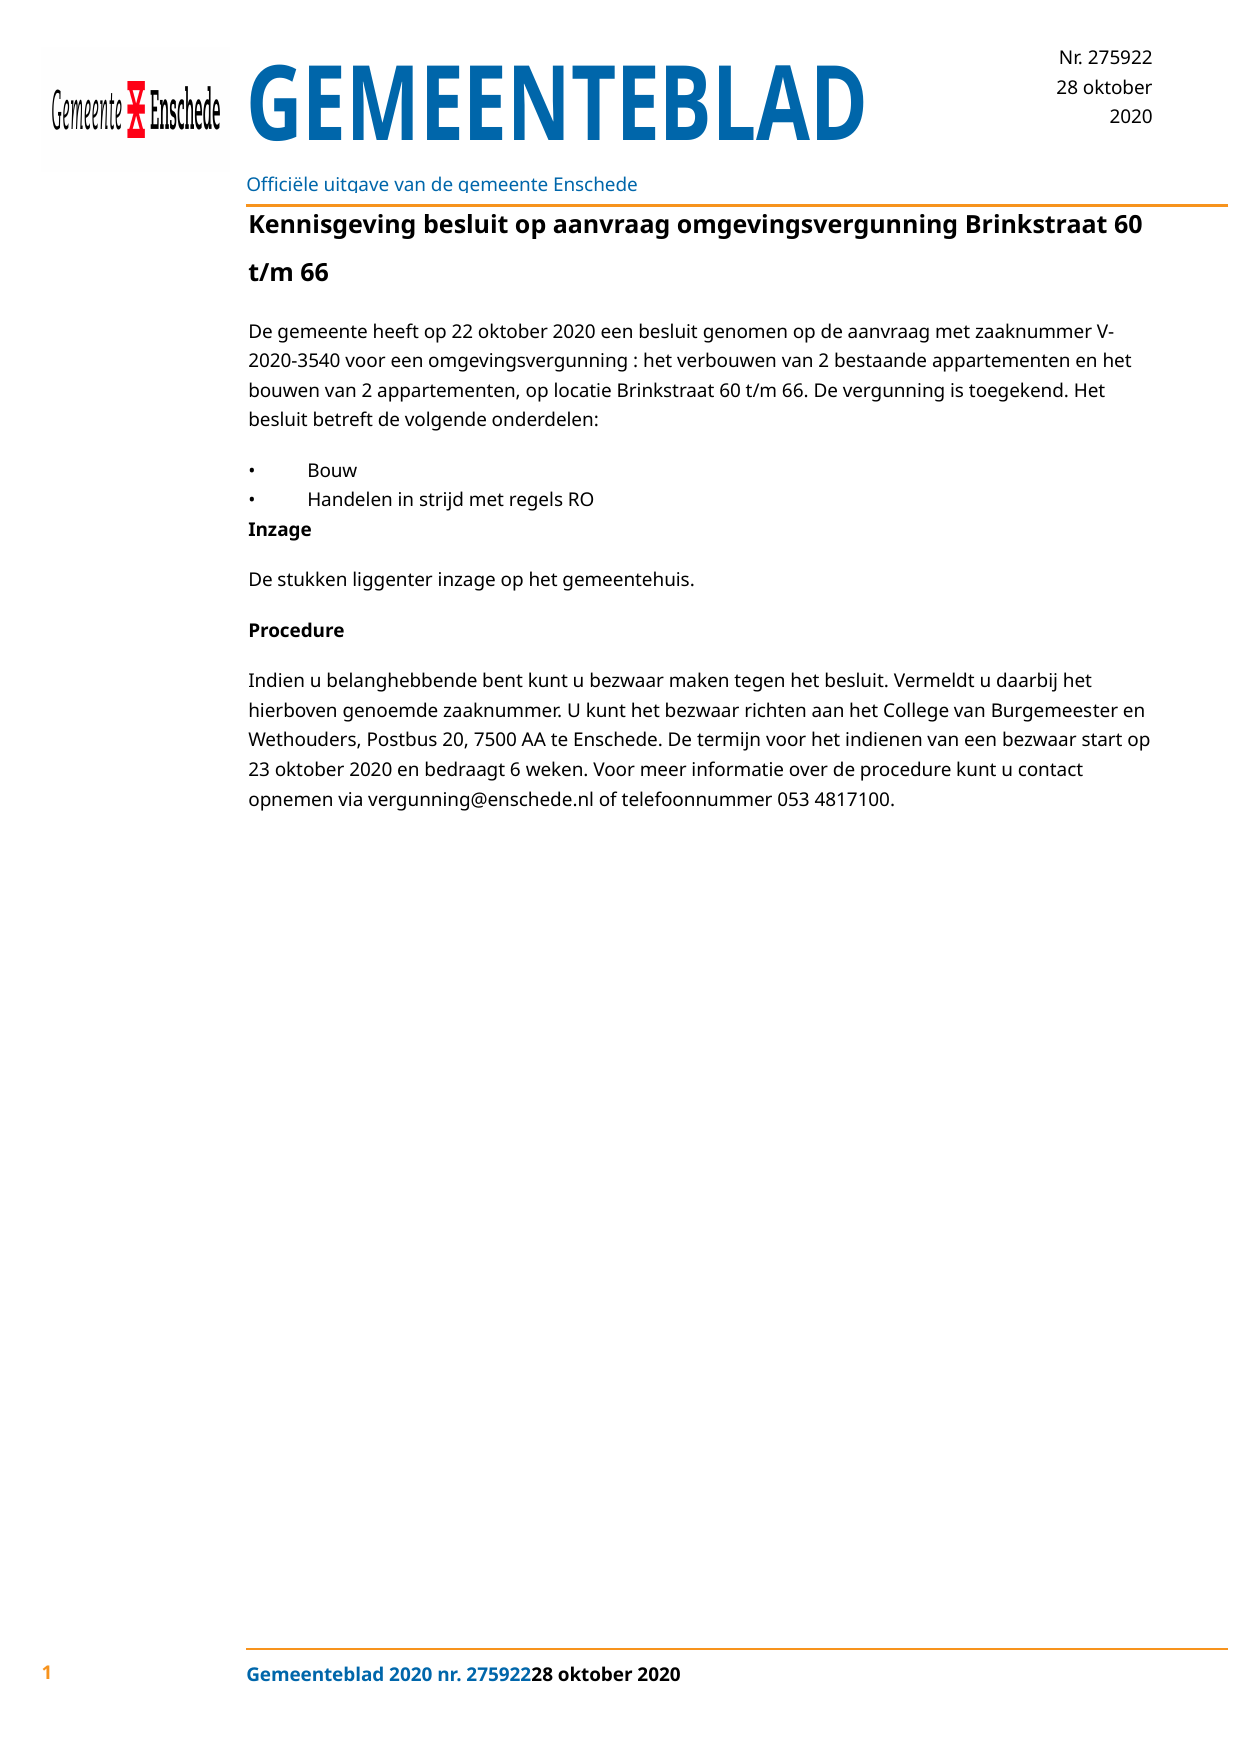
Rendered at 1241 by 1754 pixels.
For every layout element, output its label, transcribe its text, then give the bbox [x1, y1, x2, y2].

text De stukken liggenter inzage op het gemeentehuis. [248, 567, 1152, 592]
list Bouw [248, 457, 1152, 483]
text Kennisgeving besluit op aanvraag omgevingsvergunning Brinkstraat 60 t/m 66 [248, 207, 1152, 288]
picture [41, 47, 231, 172]
text De gemeente heeft op 22 oktober 2020 een besluit genomen op de aanvraag met zaaknummer V-2020-3540 voor een omgevingsvergunning : het verbouwen van 2 bestaande appartementen en het bouwen van 2 appartementen, op locatie Brinkstraat 60 t/m 66. De vergunning is toegekend. Het besluit betreft de volgende onderdelen: [248, 318, 1152, 432]
text Procedure [248, 617, 1152, 643]
list Handelen in strijd met regels RO [248, 487, 1152, 512]
text Inzage [248, 516, 1152, 542]
text Indien u belanghebbende bent kunt u bezwaar maken tegen het besluit. Vermeldt u daarbij het hierboven genoemde zaaknummer. U kunt het bezwaar richten aan het College van Burgemees­ter en Wethouders, Postbus 20, 7500 AA te Enschede. De termijn voor het indienen van een bezwaar start op 23 oktober 2020 en bedraagt 6 weken. Voor meer informatie over de procedure kunt u contact opnemen via vergunning@enschede.nl of telefoonnummer 053 4817100. [248, 667, 1152, 812]
